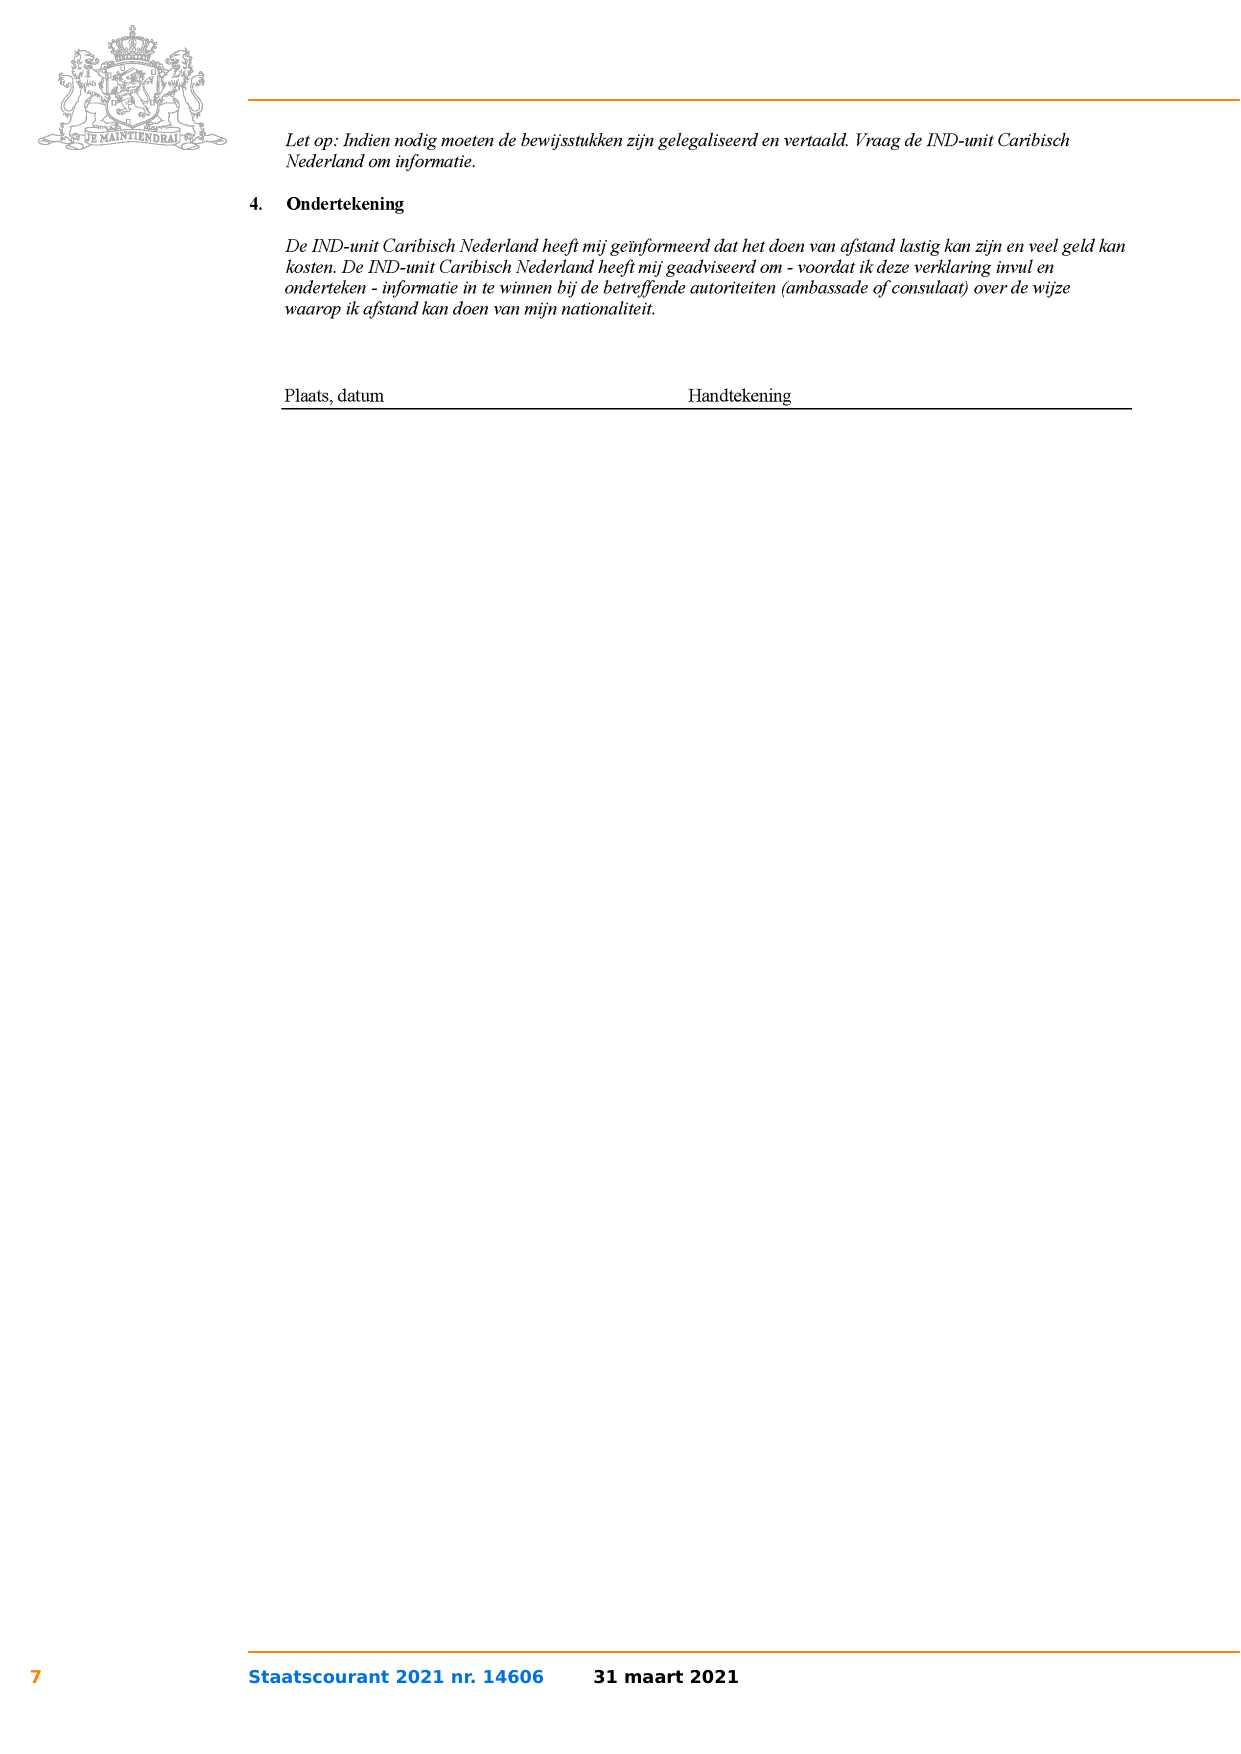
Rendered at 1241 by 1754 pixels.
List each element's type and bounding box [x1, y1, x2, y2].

text [1134, 130, 1163, 1128]
picture [38, 25, 227, 150]
picture [248, 130, 1134, 1128]
